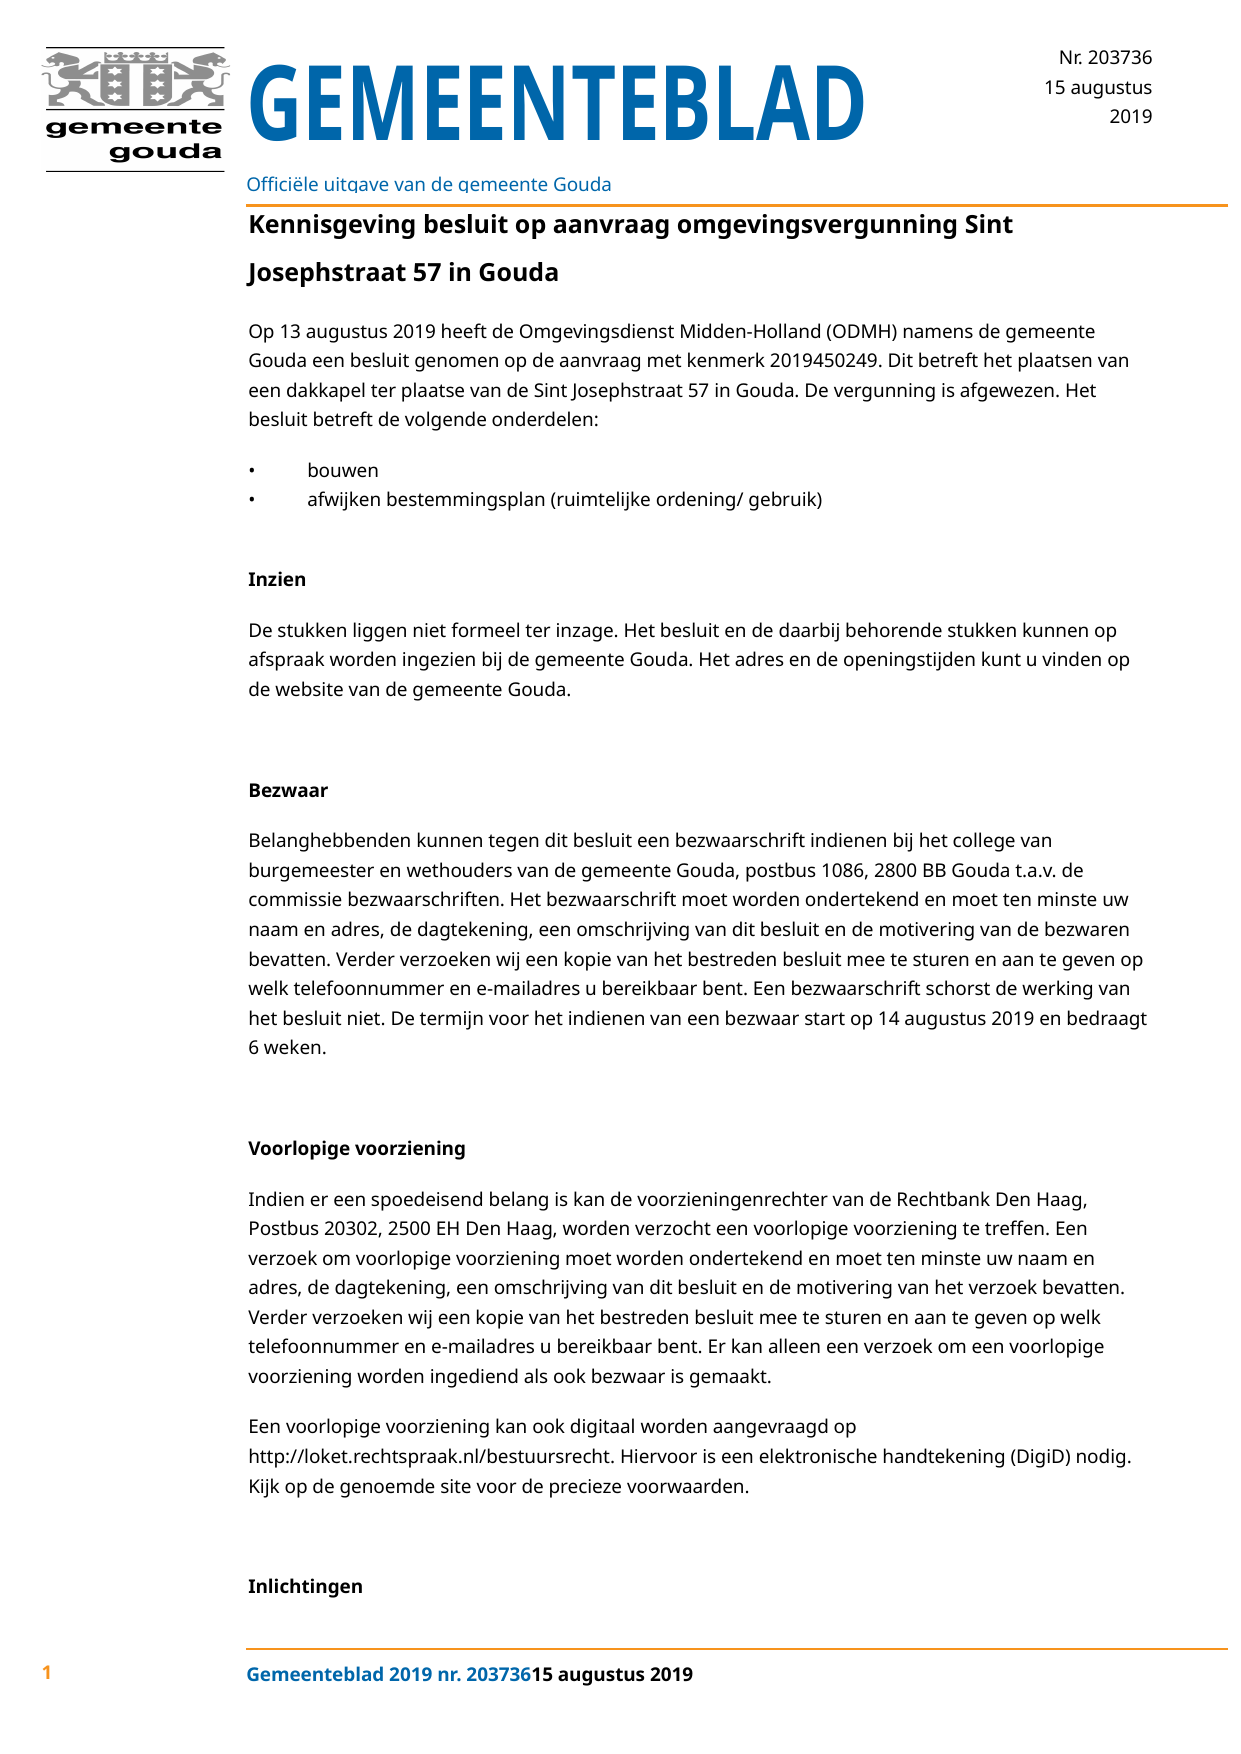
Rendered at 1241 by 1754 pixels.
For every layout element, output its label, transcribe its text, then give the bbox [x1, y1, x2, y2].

picture [41, 47, 231, 172]
text Inlichtingen [248, 1574, 1152, 1599]
text Op 13 augustus 2019 heeft de Omgevingsdienst Midden-Holland (ODMH) namens de gemeente Gouda een besluit genomen op de aanvraag met kenmerk 2019450249. Dit betreft het plaatsen van een dakkapel ter plaatse van de Sint Josephstraat 57 in Gouda. De vergunning is afgewezen. Het besluit betreft de volgende onderdelen: [248, 318, 1152, 432]
list bouwen [248, 457, 1152, 483]
text Belanghebbenden kunnen tegen dit besluit een bezwaarschrift indienen bij het college van burgemeester en wethouders van de gemeente Gouda, postbus 1086, 2800 BB Gouda t.a.v. de commissie bezwaarschriften. Het bezwaarschrift moet worden ondertekend en moet ten minste uw naam en adres, de dagtekening, een omschrijving van dit besluit en de motivering van de bezwaren bevatten. Verder verzoeken wij een kopie van het bestreden besluit mee te sturen en aan te geven op welk telefoonnummer en e-mailadres u bereikbaar bent. Een bezwaarschrift schorst de werking van het besluit niet. De termijn voor het indienen van een bezwaar start op 14 augustus 2019 en bedraagt 6 weken. [248, 827, 1152, 1060]
text Indien er een spoedeisend belang is kan de voorzieningenrechter van de Rechtbank Den Haag, Postbus 20302, 2500 EH Den Haag, worden verzocht een voorlopige voorziening te treffen. Een verzoek om voorlopige voorziening moet worden ondertekend en moet ten minste uw naam en adres, de dagtekening, een omschrijving van dit besluit en de motivering van het verzoek bevatten. Verder verzoeken wij een kopie van het bestreden besluit mee te sturen en aan te geven op welk telefoonnummer en e-mailadres u bereikbaar bent. Er kan alleen een verzoek om een voorlopige voorziening worden ingediend als ook bezwaar is gemaakt. [248, 1186, 1152, 1389]
list afwijken bestemmingsplan (ruimtelijke ordening/ gebruik) [248, 487, 1152, 512]
text Kennisgeving besluit op aanvraag omgevingsvergunning Sint Josephstraat 57 in Gouda [248, 207, 1152, 288]
text Een voorlopige voorziening kan ook digitaal worden aangevraagd op http://loket.rechtspraak.nl/bestuursrecht. Hiervoor is een elektronische handtekening (DigiD) nodig. Kijk op de genoemde site voor de precieze voorwaarden. [248, 1414, 1152, 1499]
text Inzien [248, 567, 1152, 592]
text De stukken liggen niet formeel ter inzage. Het besluit en de daarbij behorende stukken kunnen op afspraak worden ingezien bij de gemeente Gouda. Het adres en de openingstijden kunt u vinden op de website van de gemeente Gouda. [248, 617, 1152, 702]
text Bezwaar [248, 777, 1152, 803]
text Voorlopige voorziening [248, 1135, 1152, 1161]
